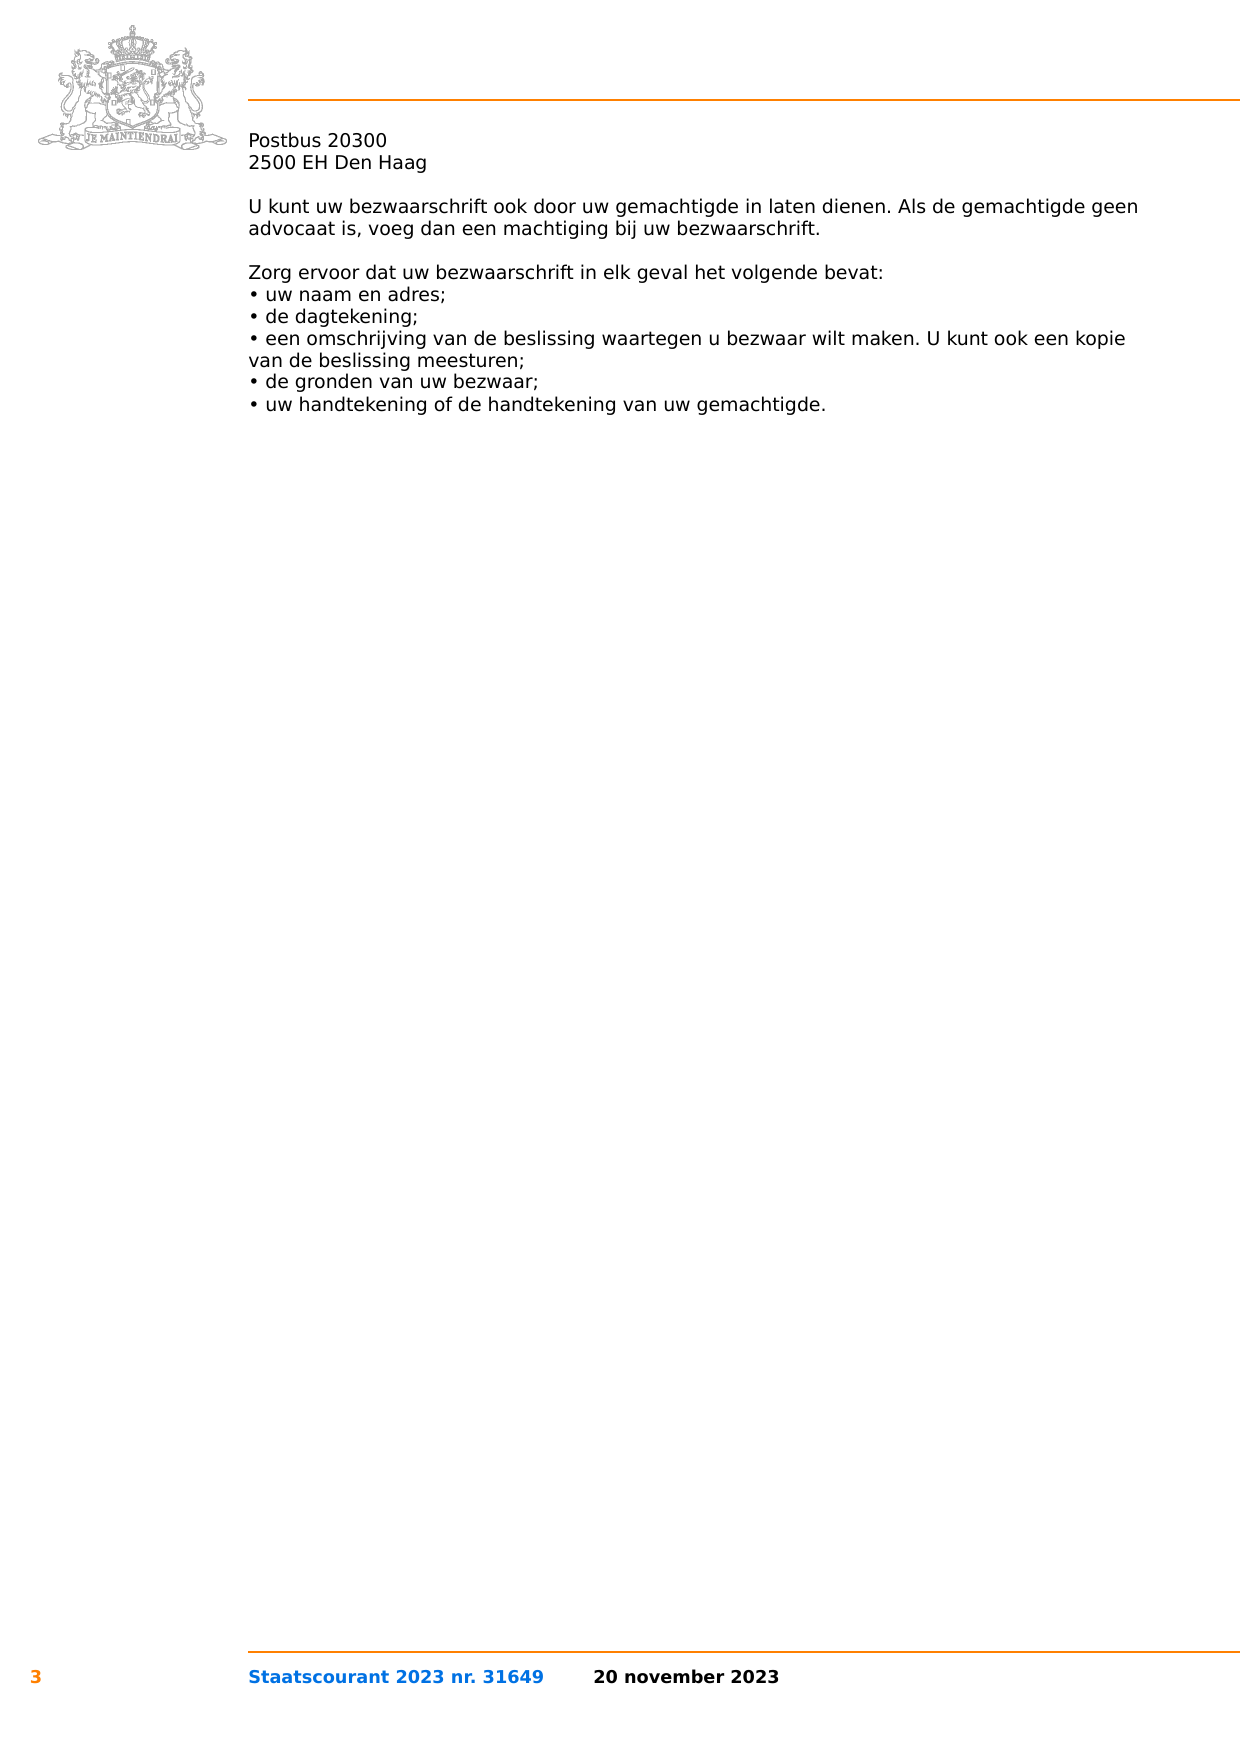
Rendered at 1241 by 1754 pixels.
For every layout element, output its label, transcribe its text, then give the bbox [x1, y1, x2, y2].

text Zorg ervoor dat uw bezwaarschrift in elk geval het volgende bevat: [248, 262, 1163, 283]
text • uw naam en adres; [248, 283, 1163, 306]
text 2500 EH Den Haag [248, 152, 1163, 174]
text U kunt uw bezwaarschrift ook door uw gemachtigde in laten dienen. Als de gemachtigde geen advocaat is, voeg dan een machtiging bij uw bezwaarschrift. [248, 196, 1163, 240]
text Postbus 20300 [248, 130, 1163, 152]
text • de dagtekening; [248, 306, 1163, 327]
picture [38, 25, 227, 150]
text • de gronden van uw bezwaar; [248, 371, 1163, 393]
text • een omschrijving van de beslissing waartegen u bezwaar wilt maken. U kunt ook een kopie van de beslissing meesturen; [248, 327, 1163, 371]
text • uw handtekening of de handtekening van uw gemachtigde. [248, 393, 1163, 415]
